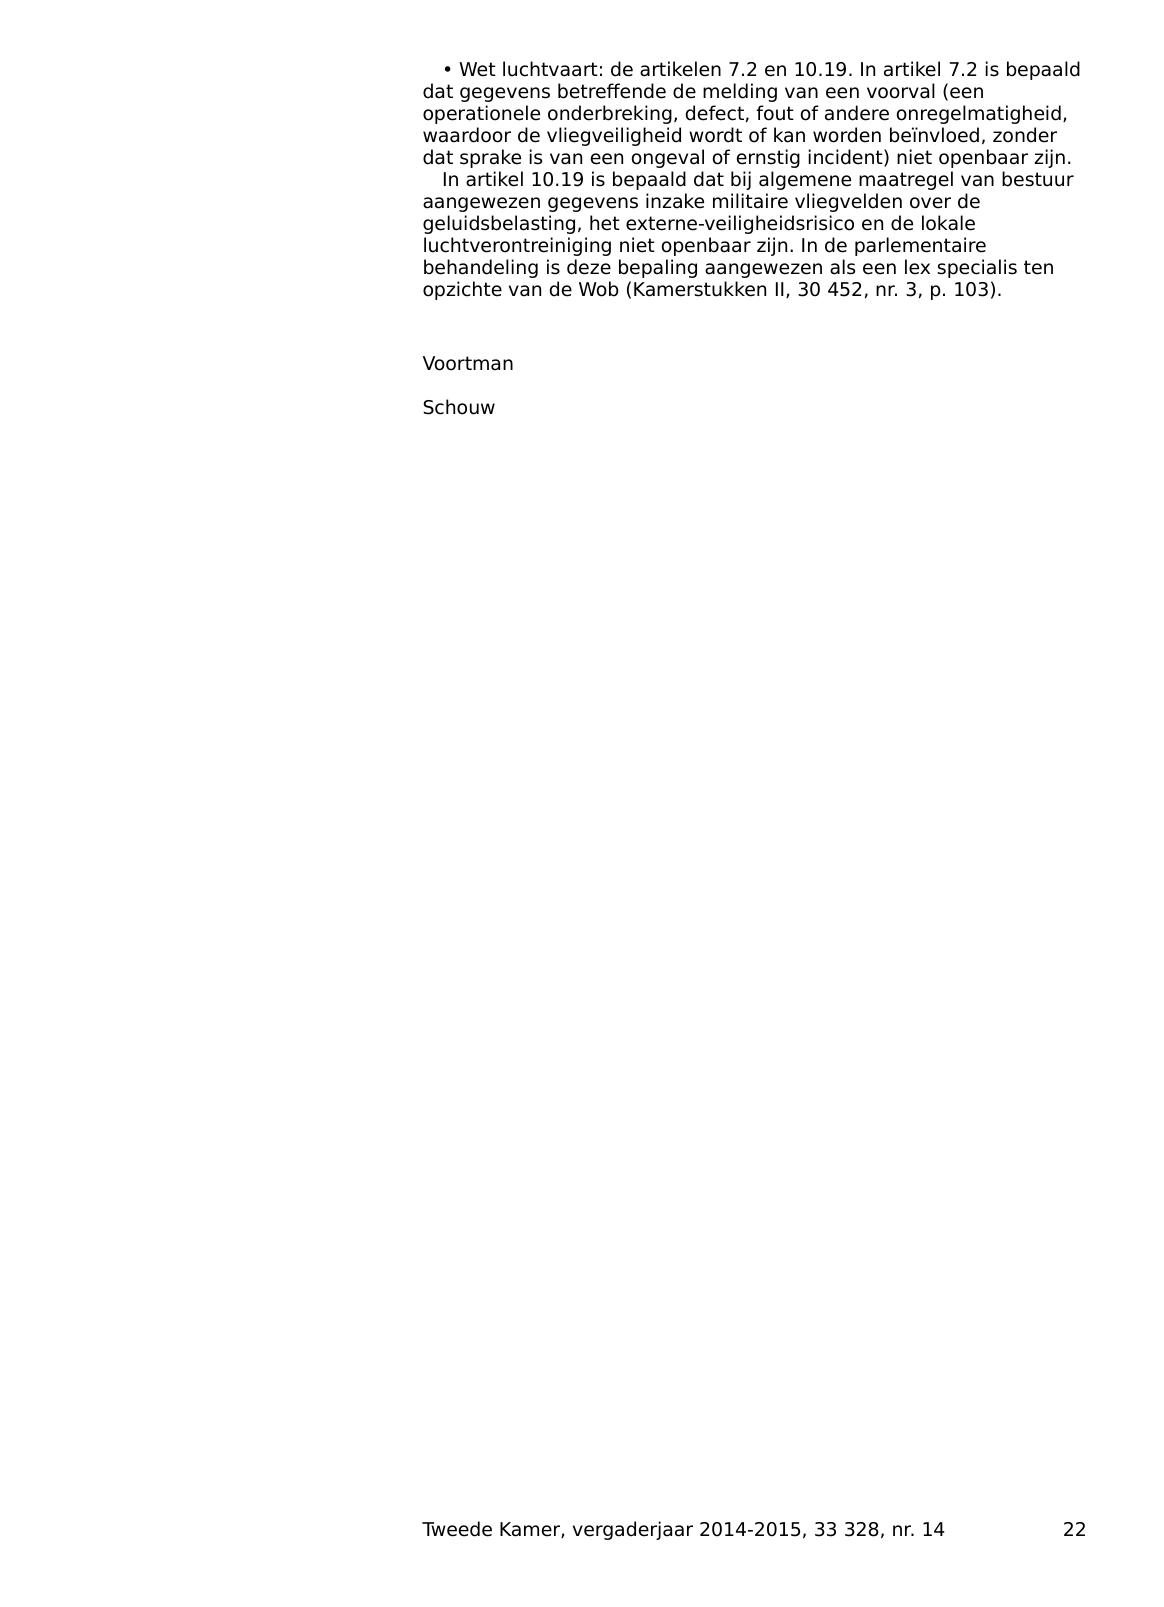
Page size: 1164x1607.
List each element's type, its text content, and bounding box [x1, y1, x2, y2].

text • Wet luchtvaart: de artikelen 7.2 en 10.19. In artikel 7.2 is bepaald dat gegevens betreffende de melding van een voorval (een operationele onderbreking, defect, fout of andere onregelmatigheid, waardoor de vliegveiligheid wordt of kan worden beïnvloed, zonder dat sprake is van een ongeval of ernstig incident) niet openbaar zijn. [422, 59, 1087, 169]
text Voortman Schouw [422, 331, 1087, 419]
text In artikel 10.19 is bepaald dat bij algemene maatregel van bestuur aangewezen gegevens inzake militaire vliegvelden over de geluidsbelasting, het externe-veiligheidsrisico en de lokale luchtverontreiniging niet openbaar zijn. In de parlementaire behandeling is deze bepaling aangewezen als een lex specialis ten opzichte van de Wob (Kamerstukken II, 30 452, nr. 3, p. 103). [422, 169, 1087, 301]
